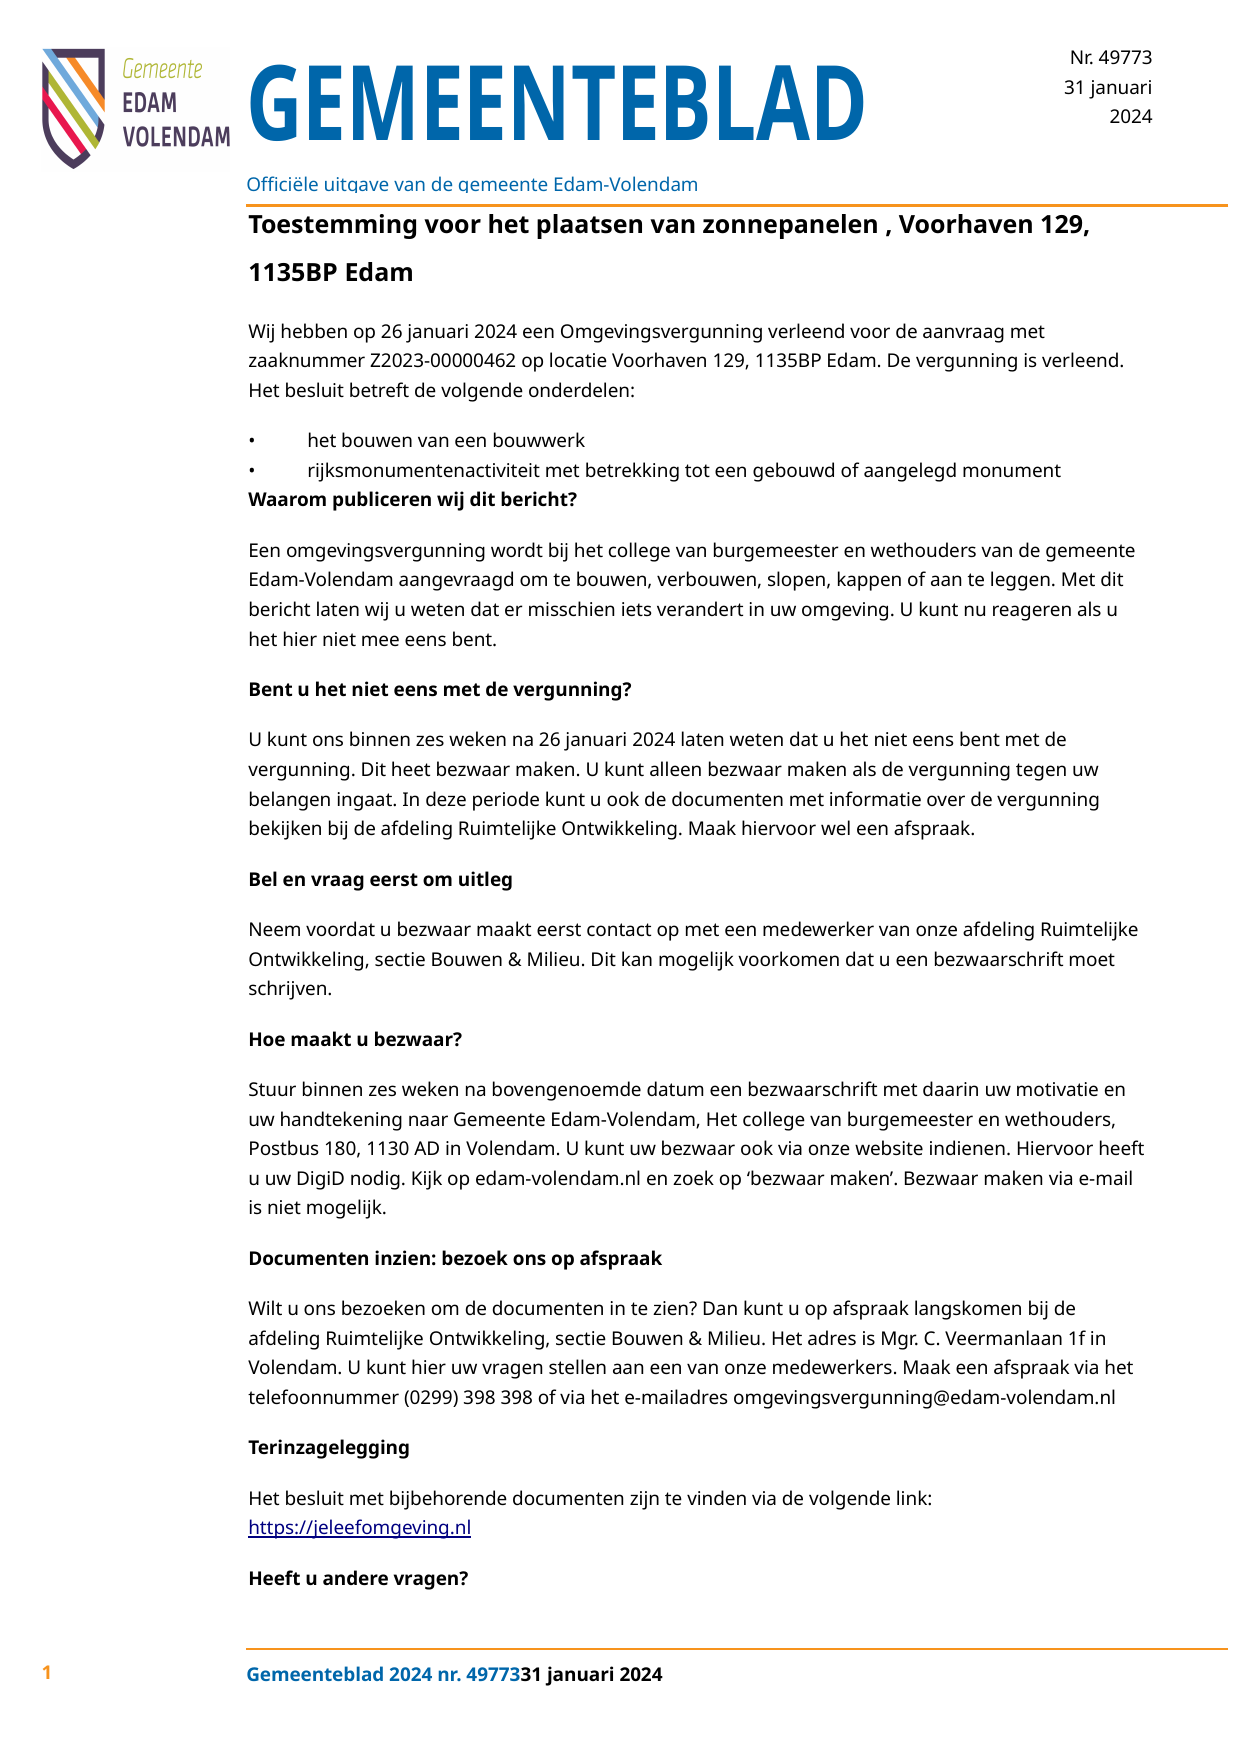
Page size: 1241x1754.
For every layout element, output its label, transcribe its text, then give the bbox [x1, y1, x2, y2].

text Een omgevingsvergunning wordt bij het college van burgemeester en wethouders van de gemeente Edam-Volendam aangevraagd om te bouwen, verbouwen, slopen, kappen of aan te leggen. Met dit bericht laten wij u weten dat er misschien iets verandert in uw omgeving. U kunt nu reageren als u het hier niet mee eens bent. [248, 537, 1152, 652]
text Hoe maakt u bezwaar? [248, 1026, 1152, 1052]
picture [41, 47, 231, 172]
text Het besluit met bijbehorende documenten zijn te vinden via de volgende link: https://jeleefomgeving.nl [248, 1485, 1152, 1540]
text Terinzagelegging [248, 1434, 1152, 1460]
text Bel en vraag eerst om uitleg [248, 866, 1152, 892]
text Neem voordat u bezwaar maakt eerst contact op met een medewerker van onze afdeling Ruimtelijke Ontwikkeling, sectie Bouwen & Milieu. Dit kan mogelijk voorkomen dat u een bezwaarschrift moet schrijven. [248, 916, 1152, 1001]
text Waarom publiceren wij dit bericht? [248, 487, 1152, 512]
text Documenten inzien: bezoek ons op afspraak [248, 1245, 1152, 1271]
text U kunt ons binnen zes weken na 26 januari 2024 laten weten dat u het niet eens bent met de vergunning. Dit heet bezwaar maken. U kunt alleen bezwaar maken als de vergunning tegen uw belangen ingaat. In deze periode kunt u ook de documenten met informatie over de vergunning bekijken bij de afdeling Ruimtelijke Ontwikkeling. Maak hiervoor wel een afspraak. [248, 727, 1152, 841]
text Bent u het niet eens met de vergunning? [248, 676, 1152, 702]
list het bouwen van een bouwwerk [248, 427, 1152, 453]
text Wij hebben op 26 januari 2024 een Omgevingsvergunning verleend voor de aanvraag met zaaknummer Z2023-00000462 op locatie Voorhaven 129, 1135BP Edam. De vergunning is verleend. Het besluit betreft de volgende onderdelen: [248, 318, 1152, 403]
text Heeft u andere vragen? [248, 1565, 1152, 1591]
list rijksmonumentenactiviteit met betrekking tot een gebouwd of aangelegd monument [248, 457, 1152, 483]
text Toestemming voor het plaatsen van zonnepanelen , Voorhaven 129, 1135BP Edam [248, 207, 1152, 288]
text Wilt u ons bezoeken om de documenten in te zien? Dan kunt u op afspraak langskomen bij de afdeling Ruimtelijke Ontwikkeling, sectie Bouwen & Milieu. Het adres is Mgr. C. Veermanlaan 1f in Volendam. U kunt hier uw vragen stellen aan een van onze medewerkers. Maak een afspraak via het telefoonnummer (0299) 398 398 of via het e-mailadres omgevingsvergunning@edam-volendam.nl [248, 1295, 1152, 1410]
text Stuur binnen zes weken na bovengenoemde datum een bezwaarschrift met daarin uw motivatie en uw handtekening naar Gemeente Edam-Volendam, Het college van burgemeester en wethouders, Postbus 180, 1130 AD in Volendam. U kunt uw bezwaar ook via onze website indienen. Hiervoor heeft u uw DigiD nodig. Kijk op edam-volendam.nl en zoek op ‘bezwaar maken’. Bezwaar maken via e-mail is niet mogelijk. [248, 1076, 1152, 1220]
